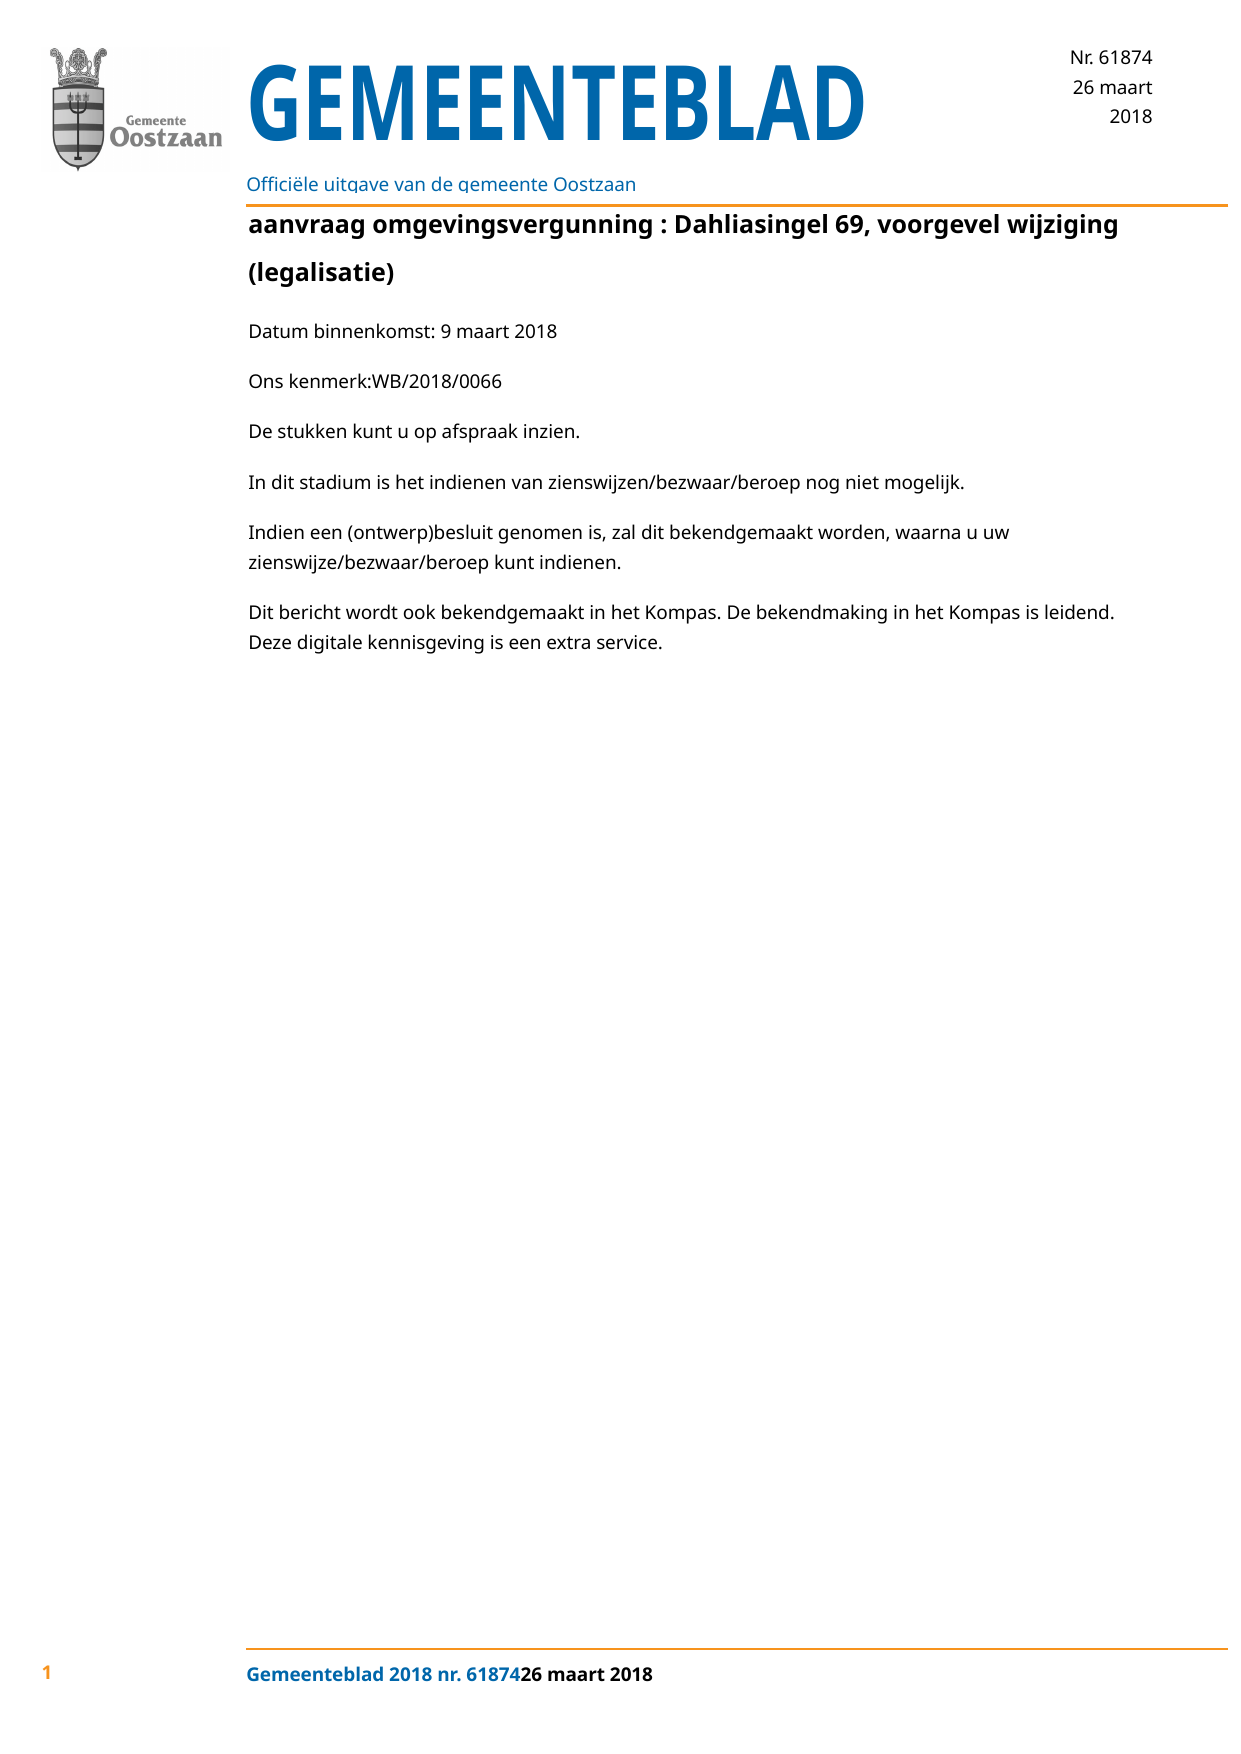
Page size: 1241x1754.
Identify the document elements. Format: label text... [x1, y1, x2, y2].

picture [41, 47, 231, 172]
text De stukken kunt u op afspraak inzien. [248, 419, 1152, 444]
text aanvraag omgevingsvergunning : Dahliasingel 69, voorgevel wijziging (legalisatie) [248, 207, 1152, 288]
text Dit bericht wordt ook bekendgemaakt in het Kompas. De bekendmaking in het Kompas is leidend. Deze digitale kennisgeving is een extra service. [248, 599, 1152, 655]
text In dit stadium is het indienen van zienswijzen/bezwaar/beroep nog niet mogelijk. [248, 469, 1152, 495]
text Indien een (ontwerp)besluit genomen is, zal dit bekendgemaakt worden, waarna u uw zienswijze/bezwaar/beroep kunt indienen. [248, 519, 1152, 575]
text Datum binnenkomst: 9 maart 2018 [248, 318, 1152, 344]
text Ons kenmerk:WB/2018/0066 [248, 368, 1152, 394]
